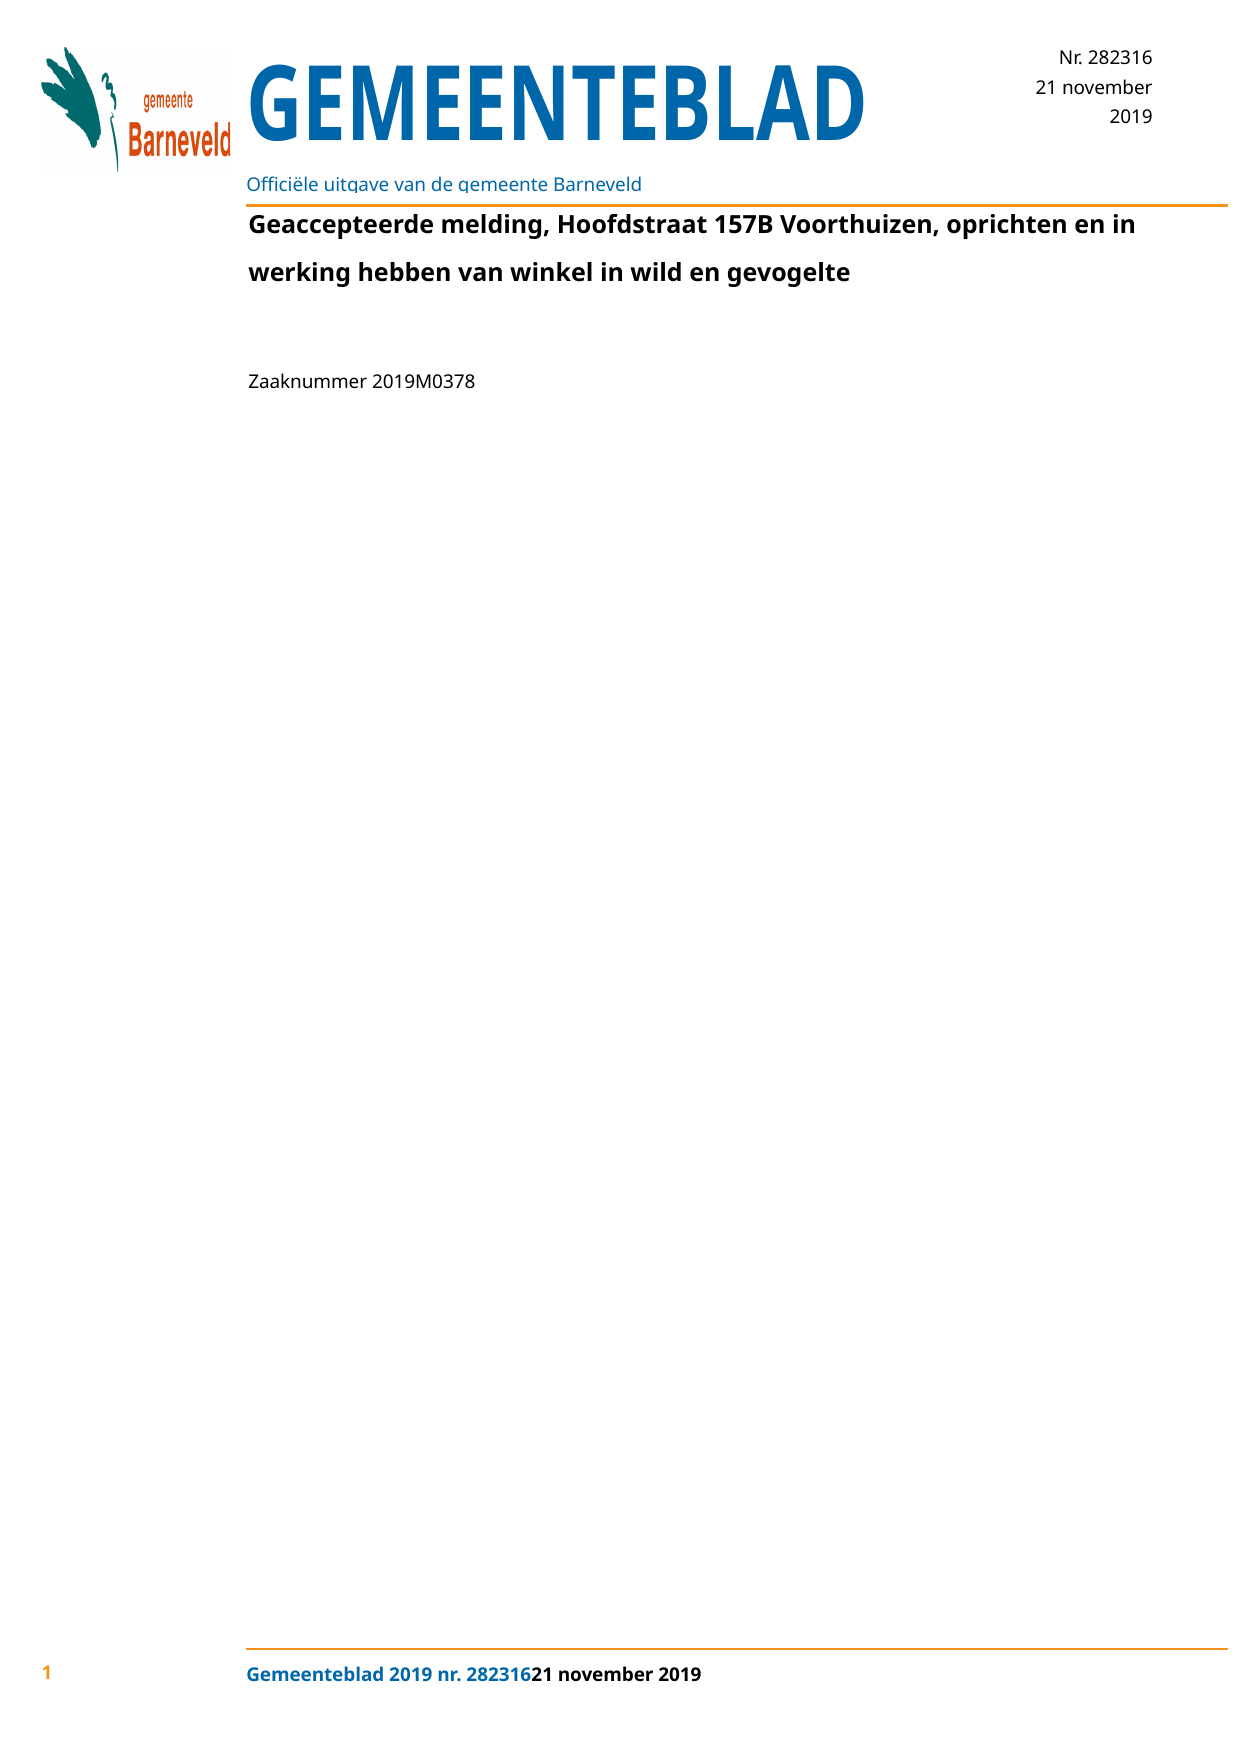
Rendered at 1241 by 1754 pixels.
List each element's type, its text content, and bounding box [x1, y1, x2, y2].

text Zaaknummer 2019M0378 [248, 368, 1152, 394]
picture [41, 47, 231, 172]
text Geaccepteerde melding, Hoofdstraat 157B Voorthuizen, oprichten en in werking hebben van winkel in wild en gevogelte [248, 207, 1152, 288]
